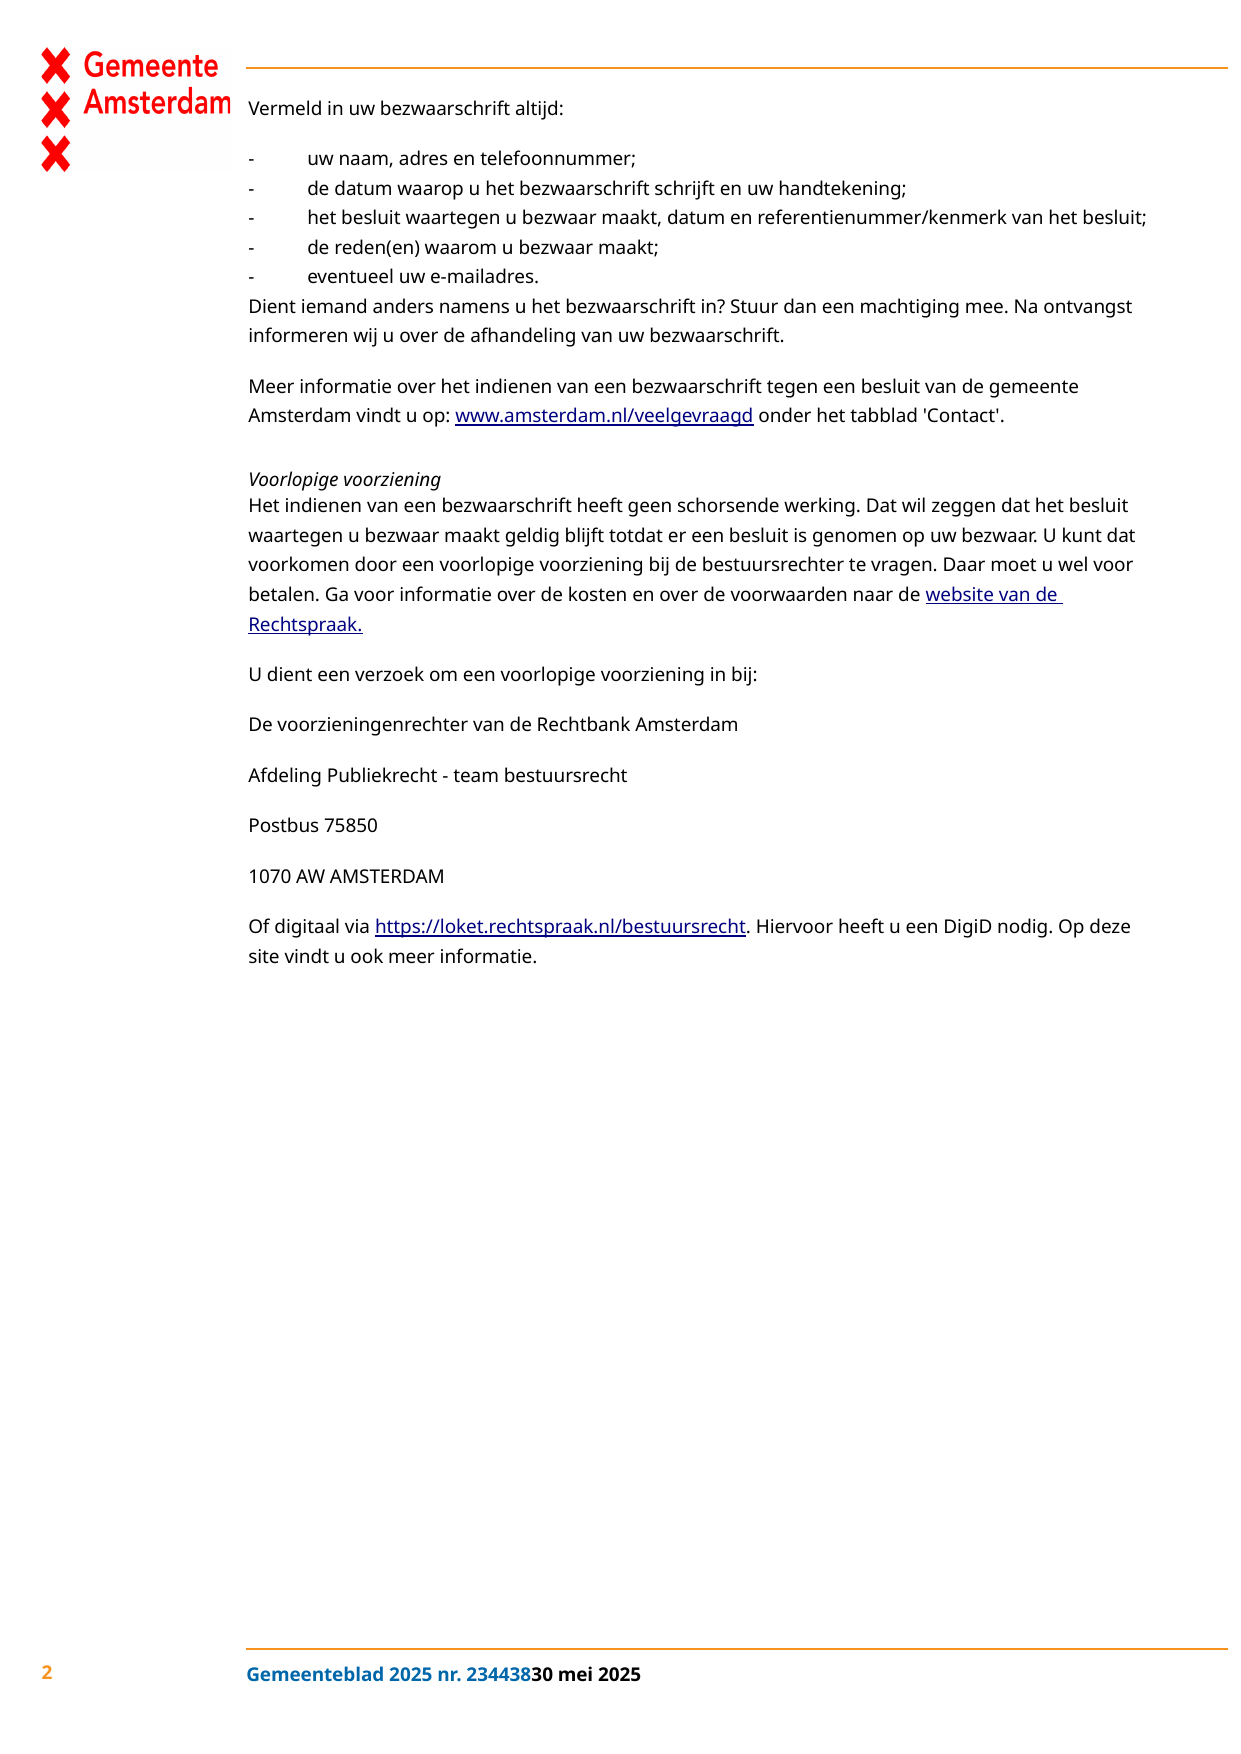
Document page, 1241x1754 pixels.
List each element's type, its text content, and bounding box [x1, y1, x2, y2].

text Vermeld in uw bezwaarschrift altijd: [248, 95, 1152, 121]
list de reden(en) waarom u bezwaar maakt; [248, 234, 1152, 260]
text Het indienen van een bezwaarschrift heeft geen schorsende werking. Dat wil zeggen dat het besluit waartegen u bezwaar maakt geldig blijft totdat er een besluit is genomen op uw bezwaar. U kunt dat voorkomen door een voorlopige voorziening bij de bestuursrechter te vragen. Daar moet u wel voor betalen. Ga voor informatie over de kosten en over de voorwaarden naar de website van de Rechtspraak. [248, 492, 1152, 636]
text Postbus 75850 [248, 812, 1152, 838]
text Afdeling Publiekrecht - team bestuursrecht [248, 762, 1152, 788]
text Dient iemand anders namens u het bezwaarschrift in? Stuur dan een machtiging mee. Na ontvangst informeren wij u over de afhandeling van uw bezwaarschrift. [248, 293, 1152, 348]
text U dient een verzoek om een voorlopige voorziening in bij: [248, 661, 1152, 687]
list de datum waarop u het bezwaarschrift schrijft en uw handtekening; [248, 175, 1152, 201]
picture [41, 47, 231, 172]
text Meer informatie over het indienen van een bezwaarschrift tegen een besluit van de gemeente Amsterdam vindt u op: www.amsterdam.nl/veelgevraagd onder het tabblad 'Contact'. [248, 373, 1152, 428]
list eventueel uw e-mailadres. [248, 263, 1152, 289]
list het besluit waartegen u bezwaar maakt, datum en referentienummer/kenmerk van het besluit; [248, 204, 1152, 230]
text Of digitaal via https://loket.rechtspraak.nl/bestuursrecht. Hiervoor heeft u een DigiD nodig. Op deze site vindt u ook meer informatie. [248, 913, 1152, 968]
text De voorzieningenrechter van de Rechtbank Amsterdam [248, 712, 1152, 737]
text 1070 AW AMSTERDAM [248, 863, 1152, 888]
text Voorlopige voorziening [248, 467, 1152, 492]
list uw naam, adres en telefoonnummer; [248, 145, 1152, 171]
